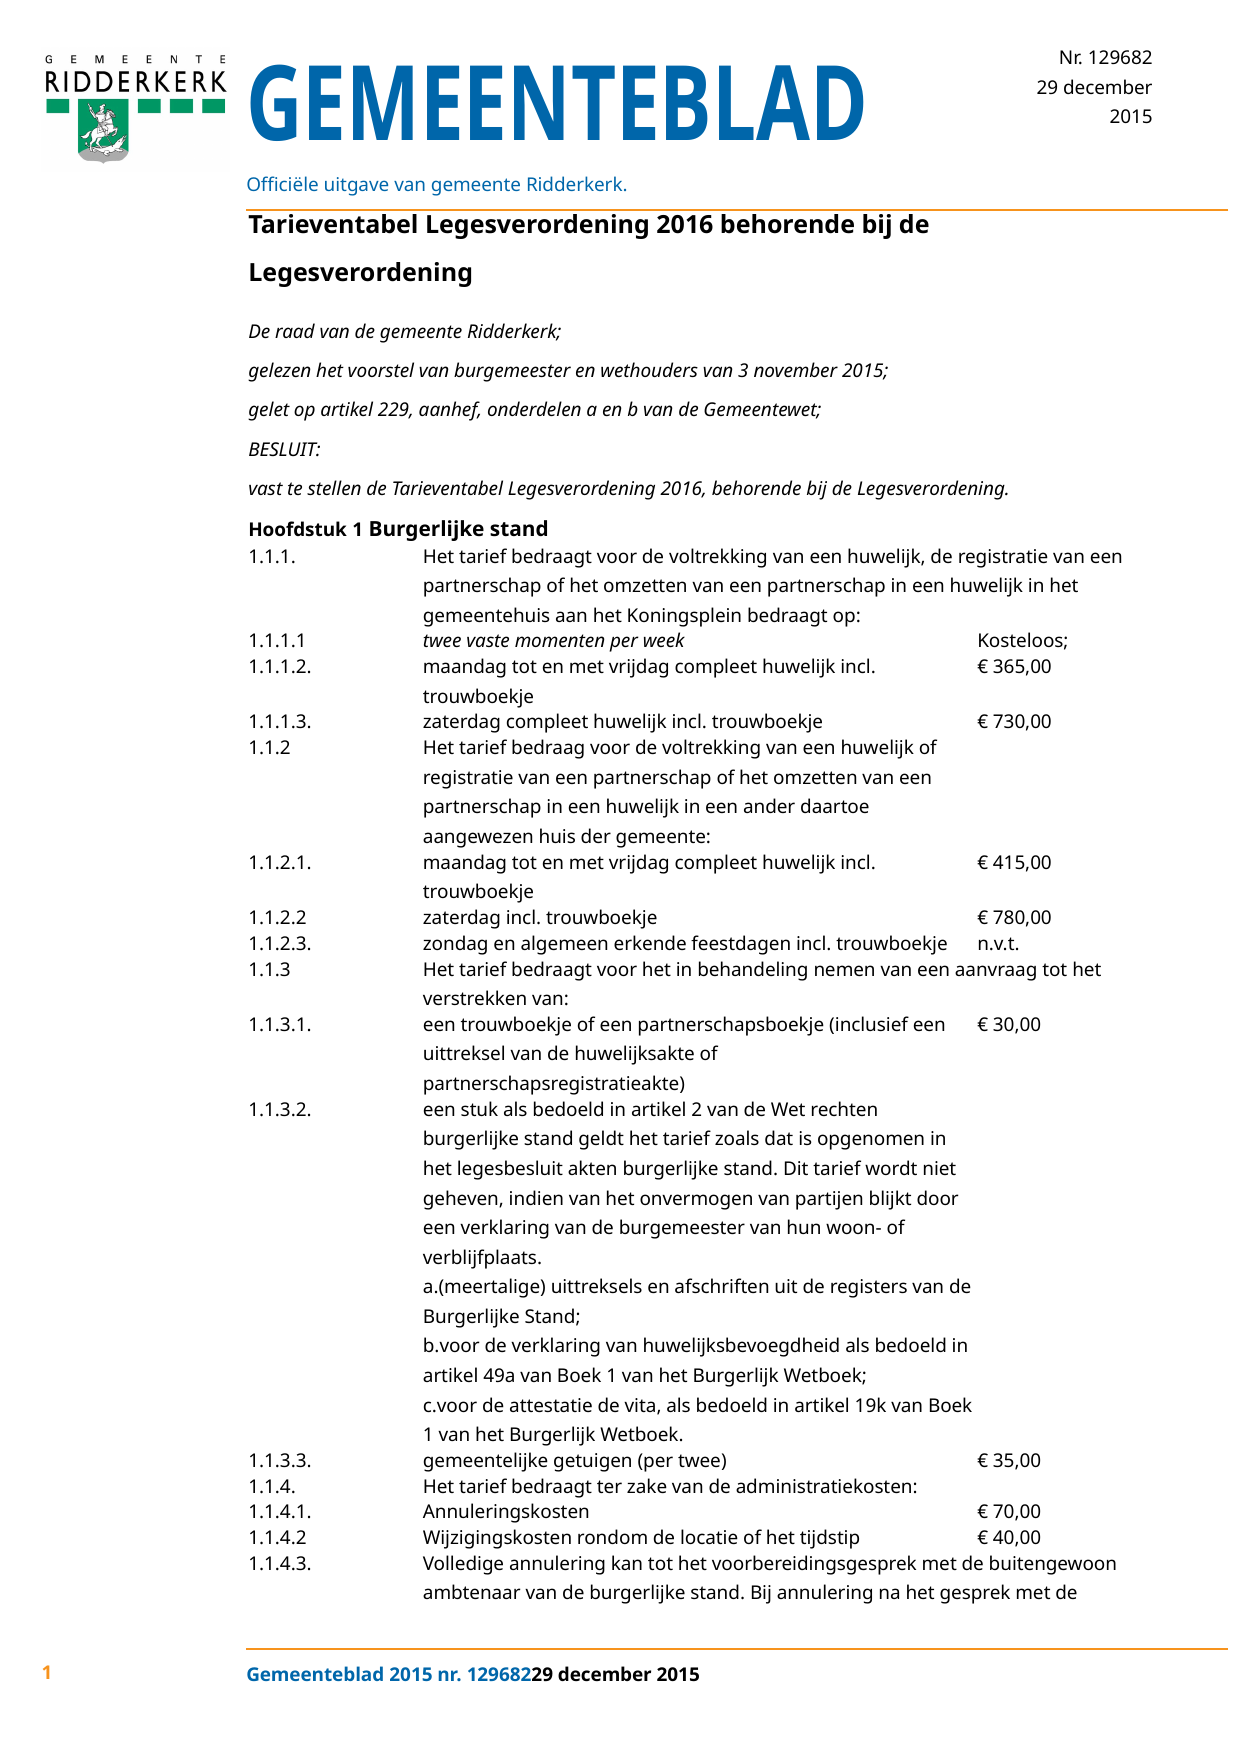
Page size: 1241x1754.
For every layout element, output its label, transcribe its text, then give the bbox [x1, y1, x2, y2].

table_cell 1.1.2.2 [248, 904, 423, 930]
table_cell [977, 735, 1152, 849]
table_cell € 40,00 [977, 1524, 1152, 1550]
table_cell zaterdag compleet huwelijk incl. trouwboekje [423, 709, 977, 734]
table_cell 1.1.3.1. [248, 1011, 423, 1096]
table_cell n.v.t. [977, 930, 1152, 956]
table_cell 1.1.1.3. [248, 709, 423, 734]
table_cell 1.1.2 [248, 735, 423, 849]
table_cell € 780,00 [977, 904, 1152, 930]
table_cell 1.1.2.3. [248, 930, 423, 956]
text gelet op artikel 229, aanhef, onderdelen a en b van de Gemeentewet; [248, 396, 1152, 422]
text Tarieventabel Legesverordening 2016 behorende bij de Legesverordening [248, 211, 1152, 288]
table_cell 1.1.2.1. [248, 849, 423, 904]
table_cell twee vaste momenten per week [423, 628, 977, 653]
text Hoofdstuk 1 Burgerlijke stand [248, 514, 1152, 543]
table_cell 1.1.3.3. [248, 1447, 423, 1473]
table_cell Het tarief bedraagt voor het in behandeling nemen van een aanvraag tot het verstrekken van: [423, 956, 1152, 1011]
table_cell Het tarief bedraagt ter zake van de administratiekosten: [423, 1473, 977, 1498]
table_cell € 35,00 [977, 1447, 1152, 1473]
table_cell 1.1.4.3. [248, 1550, 423, 1604]
table_cell 1.1.1.2. [248, 654, 423, 709]
picture [41, 47, 231, 172]
table_cell € 730,00 [977, 709, 1152, 734]
table_cell Wijzigingskosten rondom de locatie of het tijdstip [423, 1524, 977, 1550]
table_cell € 415,00 [977, 849, 1152, 904]
table_cell een trouwboekje of een partnerschapsboekje (inclusief een uittreksel van de huwelijksakte of partnerschapsregistratieakte) [423, 1011, 977, 1096]
table_cell 1.1.4.2 [248, 1524, 423, 1550]
table_cell maandag tot en met vrijdag compleet huwelijk incl. trouwboekje [423, 654, 977, 709]
table_cell 1.1.4.1. [248, 1499, 423, 1524]
table_cell [977, 1096, 1152, 1447]
table_cell gemeentelijke getuigen (per twee) [423, 1447, 977, 1473]
table_cell Volledige annulering kan tot het voorbereidingsgesprek met de buitengewoon ambtenaar van de burgerlijke stand. Bij annulering na het gesprek met de [423, 1550, 1152, 1604]
table_cell Annuleringskosten [423, 1499, 977, 1524]
table_cell zondag en algemeen erkende feestdagen incl. trouwboekje [423, 930, 977, 956]
table_cell zaterdag incl. trouwboekje [423, 904, 977, 930]
text De raad van de gemeente Ridderkerk; [248, 318, 1152, 344]
table_header 1.1.1. [248, 543, 423, 628]
table_header Het tarief bedraagt voor de voltrekking van een huwelijk, de registratie van een partnerschap of het omzetten van een partnerschap in een huwelijk in het gemeentehuis aan het Koningsplein bedraagt op: [423, 543, 1152, 628]
text BESLUIT: [248, 436, 1152, 461]
table_cell € 30,00 [977, 1011, 1152, 1096]
table_cell Kosteloos; [977, 628, 1152, 653]
table_cell € 365,00 [977, 654, 1152, 709]
table_cell 1.1.3 [248, 956, 423, 1011]
table_cell [977, 1473, 1152, 1498]
text gelezen het voorstel van burgemeester en wethouders van 3 november 2015; [248, 357, 1152, 383]
table_cell 1.1.4. [248, 1473, 423, 1498]
table_cell Het tarief bedraag voor de voltrekking van een huwelijk of registratie van een partnerschap of het omzetten van een partnerschap in een huwelijk in een ander daartoe aangewezen huis der gemeente: [423, 735, 977, 849]
table_cell 1.1.1.1 [248, 628, 423, 653]
table_cell 1.1.3.2. [248, 1096, 423, 1447]
table_cell een stuk als bedoeld in artikel 2 van de Wet rechten burgerlijke stand geldt het tarief zoals dat is opgenomen in het legesbesluit akten burgerlijke stand. Dit tarief wordt niet geheven, indien van het onvermogen van partijen blijkt door een verklaring van de burgemeester van hun woon- of verblijfplaats. a.(meertalige) uittreksels en afschriften uit de registers van de Burgerlijke Stand; b.voor de verklaring van huwelijksbevoegdheid als bedoeld in artikel 49a van Boek 1 van het Burgerlijk Wetboek; c.voor de attestatie de vita, als bedoeld in artikel 19k van Boek 1 van het Burgerlijk Wetboek. [423, 1096, 977, 1447]
table_cell maandag tot en met vrijdag compleet huwelijk incl. trouwboekje [423, 849, 977, 904]
text vast te stellen de Tarieventabel Legesverordening 2016, behorende bij de Legesverordening. [248, 475, 1152, 501]
table_cell € 70,00 [977, 1499, 1152, 1524]
